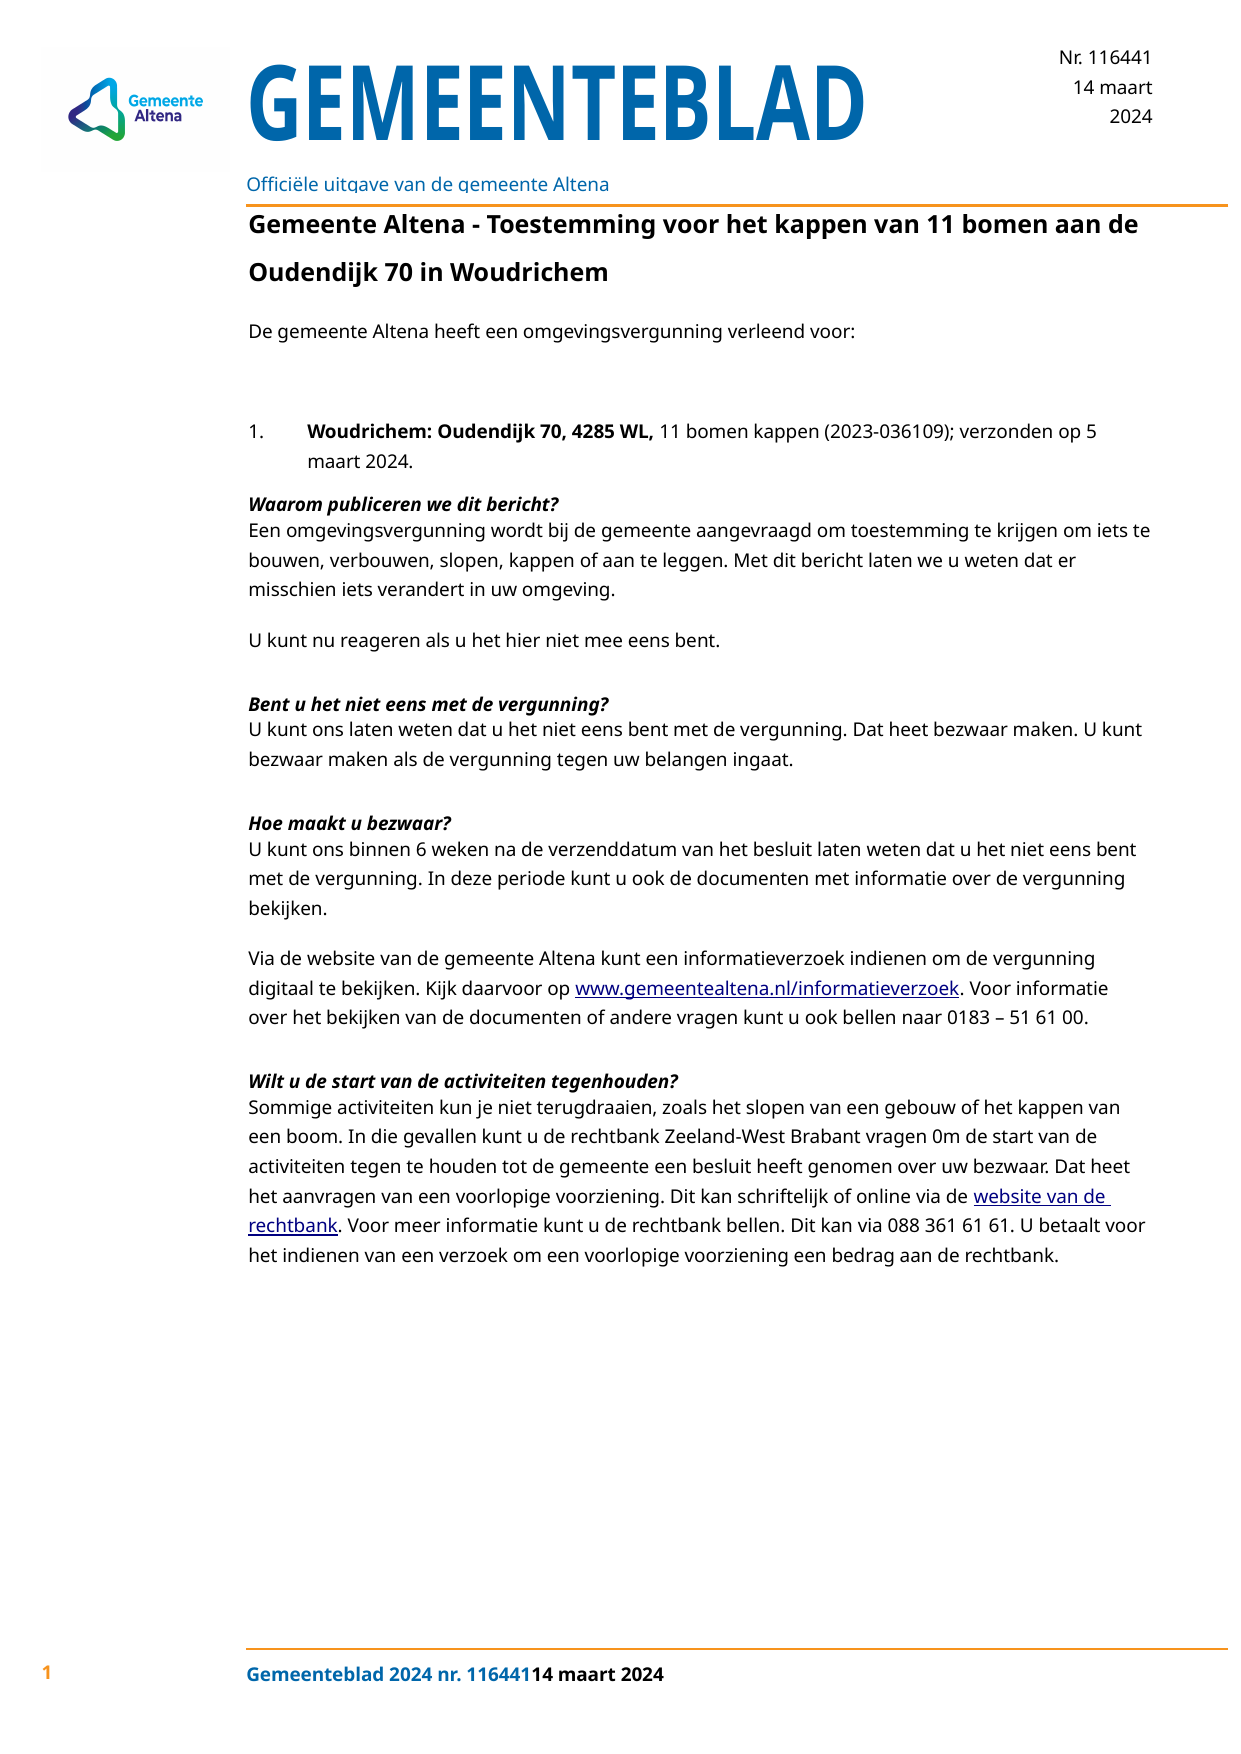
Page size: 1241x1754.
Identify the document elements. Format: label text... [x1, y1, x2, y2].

text Sommige activiteiten kun je niet terugdraaien, zoals het slopen van een gebouw of het kappen van een boom. In die gevallen kunt u de rechtbank Zeeland-West Brabant vragen 0m de start van de activiteiten tegen te houden tot de gemeente een besluit heeft genomen over uw bezwaar. Dat heet het aanvragen van een voorlopige voorziening. Dit kan schriftelijk of online via de website van de rechtbank. Voor meer informatie kunt u de rechtbank bellen. Dit kan via 088 361 61 61. U betaalt voor het indienen van een verzoek om een voorlopige voorziening een bedrag aan de rechtbank. [248, 1094, 1152, 1268]
picture [41, 47, 231, 172]
text Gemeente Altena - Toestemming voor het kappen van 11 bomen aan de Oudendijk 70 in Woudrichem [248, 207, 1152, 288]
list Woudrichem: Oudendijk 70, 4285 WL, 11 bomen kappen (2023-036109); verzonden op 5 maart 2024. [248, 419, 1152, 474]
text De gemeente Altena heeft een omgevingsvergunning verleend voor: [248, 318, 1152, 344]
text Bent u het niet eens met de vergunning? [248, 691, 1152, 716]
text Een omgevingsvergunning wordt bij de gemeente aangevraagd om toestemming te krijgen om iets te bouwen, verbouwen, slopen, kappen of aan te leggen. Met dit bericht laten we u weten dat er misschien iets verandert in uw omgeving. [248, 517, 1152, 602]
text U kunt ons binnen 6 weken na de verzenddatum van het besluit laten weten dat u het niet eens bent met de vergunning. In deze periode kunt u ook de documenten met informatie over de vergunning bekijken. [248, 836, 1152, 921]
text Waarom publiceren we dit bericht? [248, 491, 1152, 517]
text Hoe maakt u bezwaar? [248, 810, 1152, 836]
text Wilt u de start van de activiteiten tegenhouden? [248, 1068, 1152, 1094]
text Via de website van de gemeente Altena kunt een informatieverzoek indienen om de vergunning digitaal te bekijken. Kijk daarvoor op www.gemeentealtena.nl/informatieverzoek. Voor informatie over het bekijken van de documenten of andere vragen kunt u ook bellen naar 0183 – 51 61 00. [248, 945, 1152, 1030]
text U kunt ons laten weten dat u het niet eens bent met de vergunning. Dat heet bezwaar maken. U kunt bezwaar maken als de vergunning tegen uw belangen ingaat. [248, 716, 1152, 772]
text U kunt nu reageren als u het hier niet mee eens bent. [248, 627, 1152, 652]
